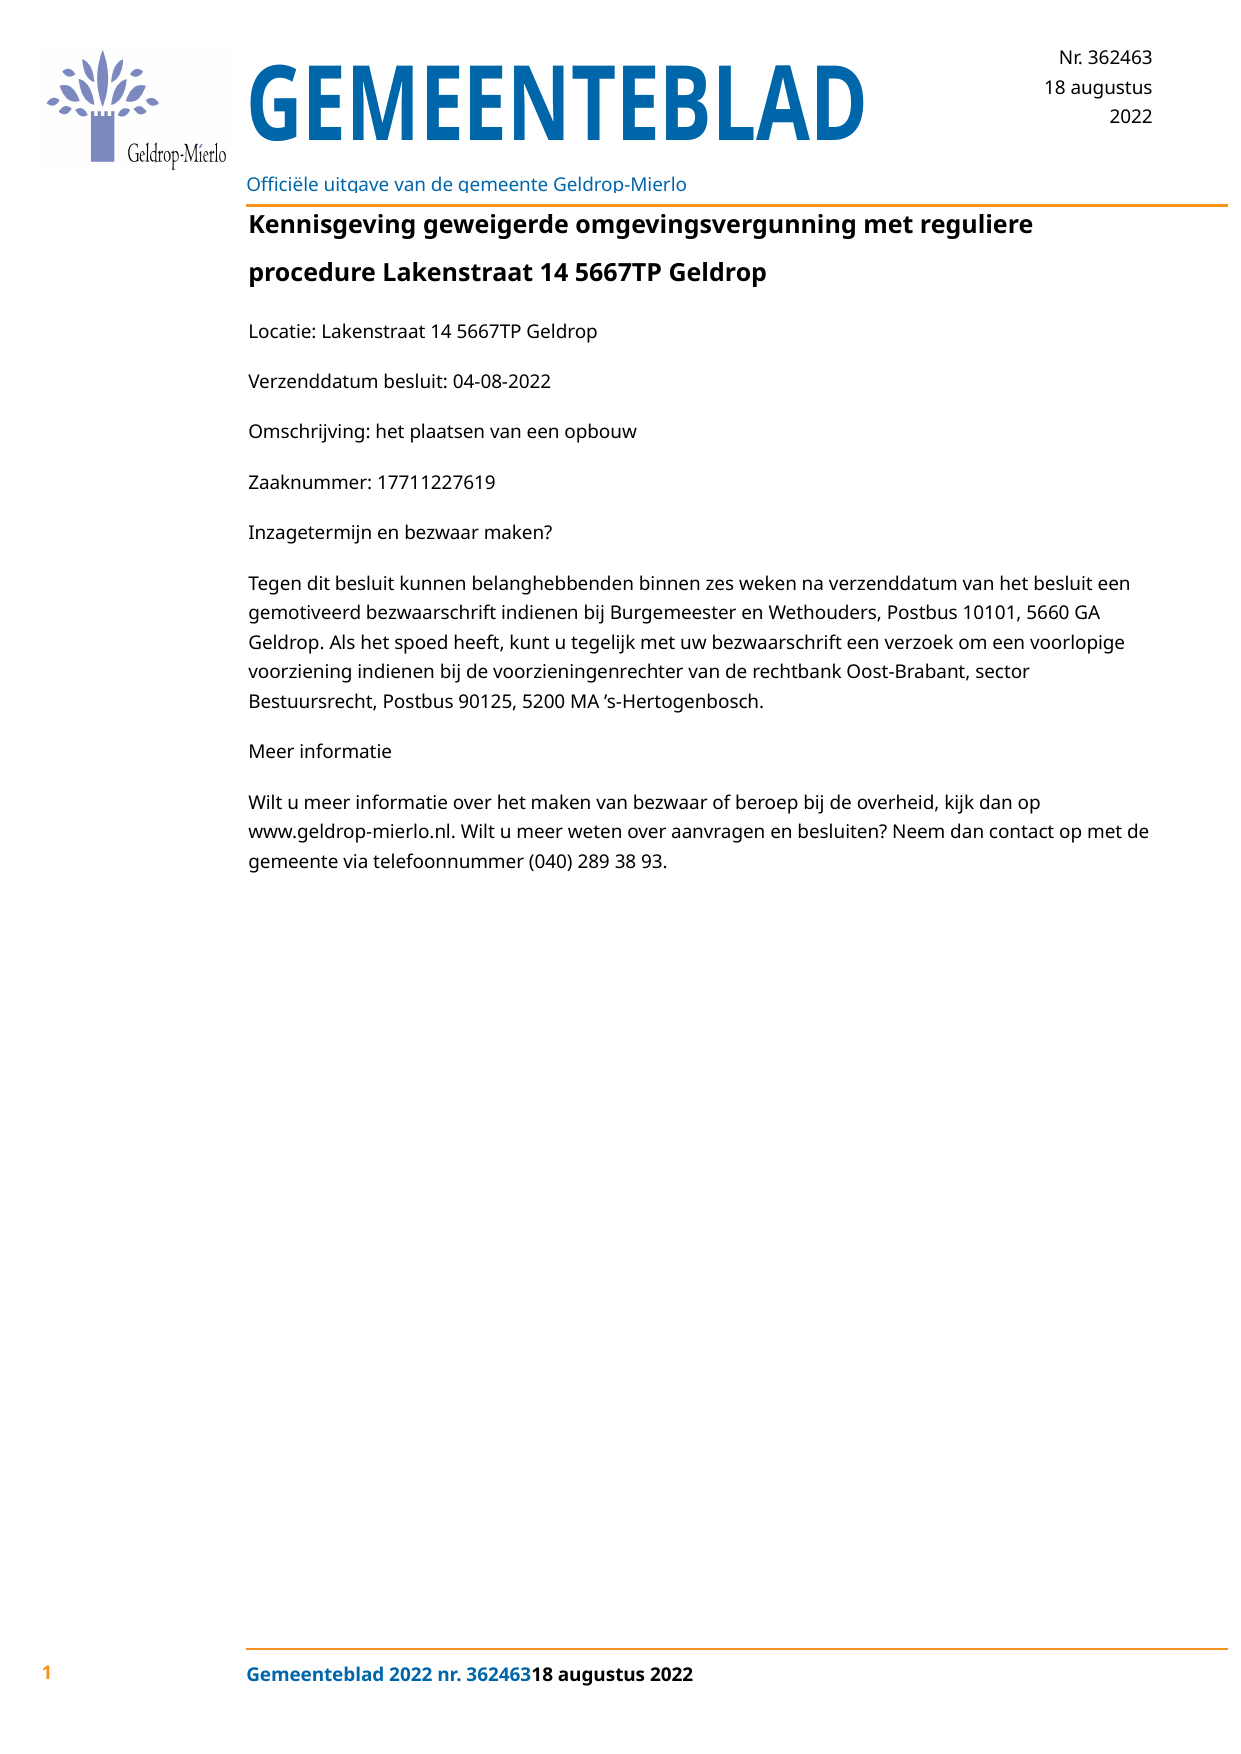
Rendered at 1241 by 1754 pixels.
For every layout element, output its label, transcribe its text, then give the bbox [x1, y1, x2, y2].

text Kennisgeving geweigerde omgevingsvergunning met reguliere procedure Lakenstraat 14 5667TP Geldrop [248, 207, 1152, 288]
text Verzenddatum besluit: 04-08-2022 [248, 368, 1152, 394]
text Zaaknummer: 17711227619 [248, 469, 1152, 495]
text Inzagetermijn en bezwaar maken? [248, 519, 1152, 545]
text Omschrijving: het plaatsen van een opbouw [248, 419, 1152, 444]
text Meer informatie [248, 739, 1152, 764]
text Locatie: Lakenstraat 14 5667TP Geldrop [248, 318, 1152, 344]
picture [41, 47, 231, 172]
text Wilt u meer informatie over het maken van bezwaar of beroep bij de overheid, kijk dan op www.geldrop-mierlo.nl. Wilt u meer weten over aanvragen en besluiten? Neem dan contact op met de gemeente via telefoonnummer (040) 289 38 93. [248, 789, 1152, 874]
text Tegen dit besluit kunnen belanghebbenden binnen zes weken na verzenddatum van het besluit een gemotiveerd bezwaarschrift indienen bij Burgemeester en Wethouders, Postbus 10101, 5660 GA Geldrop. Als het spoed heeft, kunt u tegelijk met uw bezwaarschrift een verzoek om een voorlopige voorziening indienen bij de voorzieningenrechter van de rechtbank Oost-Brabant, sector Bestuursrecht, Postbus 90125, 5200 MA ’s-Hertogenbosch. [248, 570, 1152, 714]
